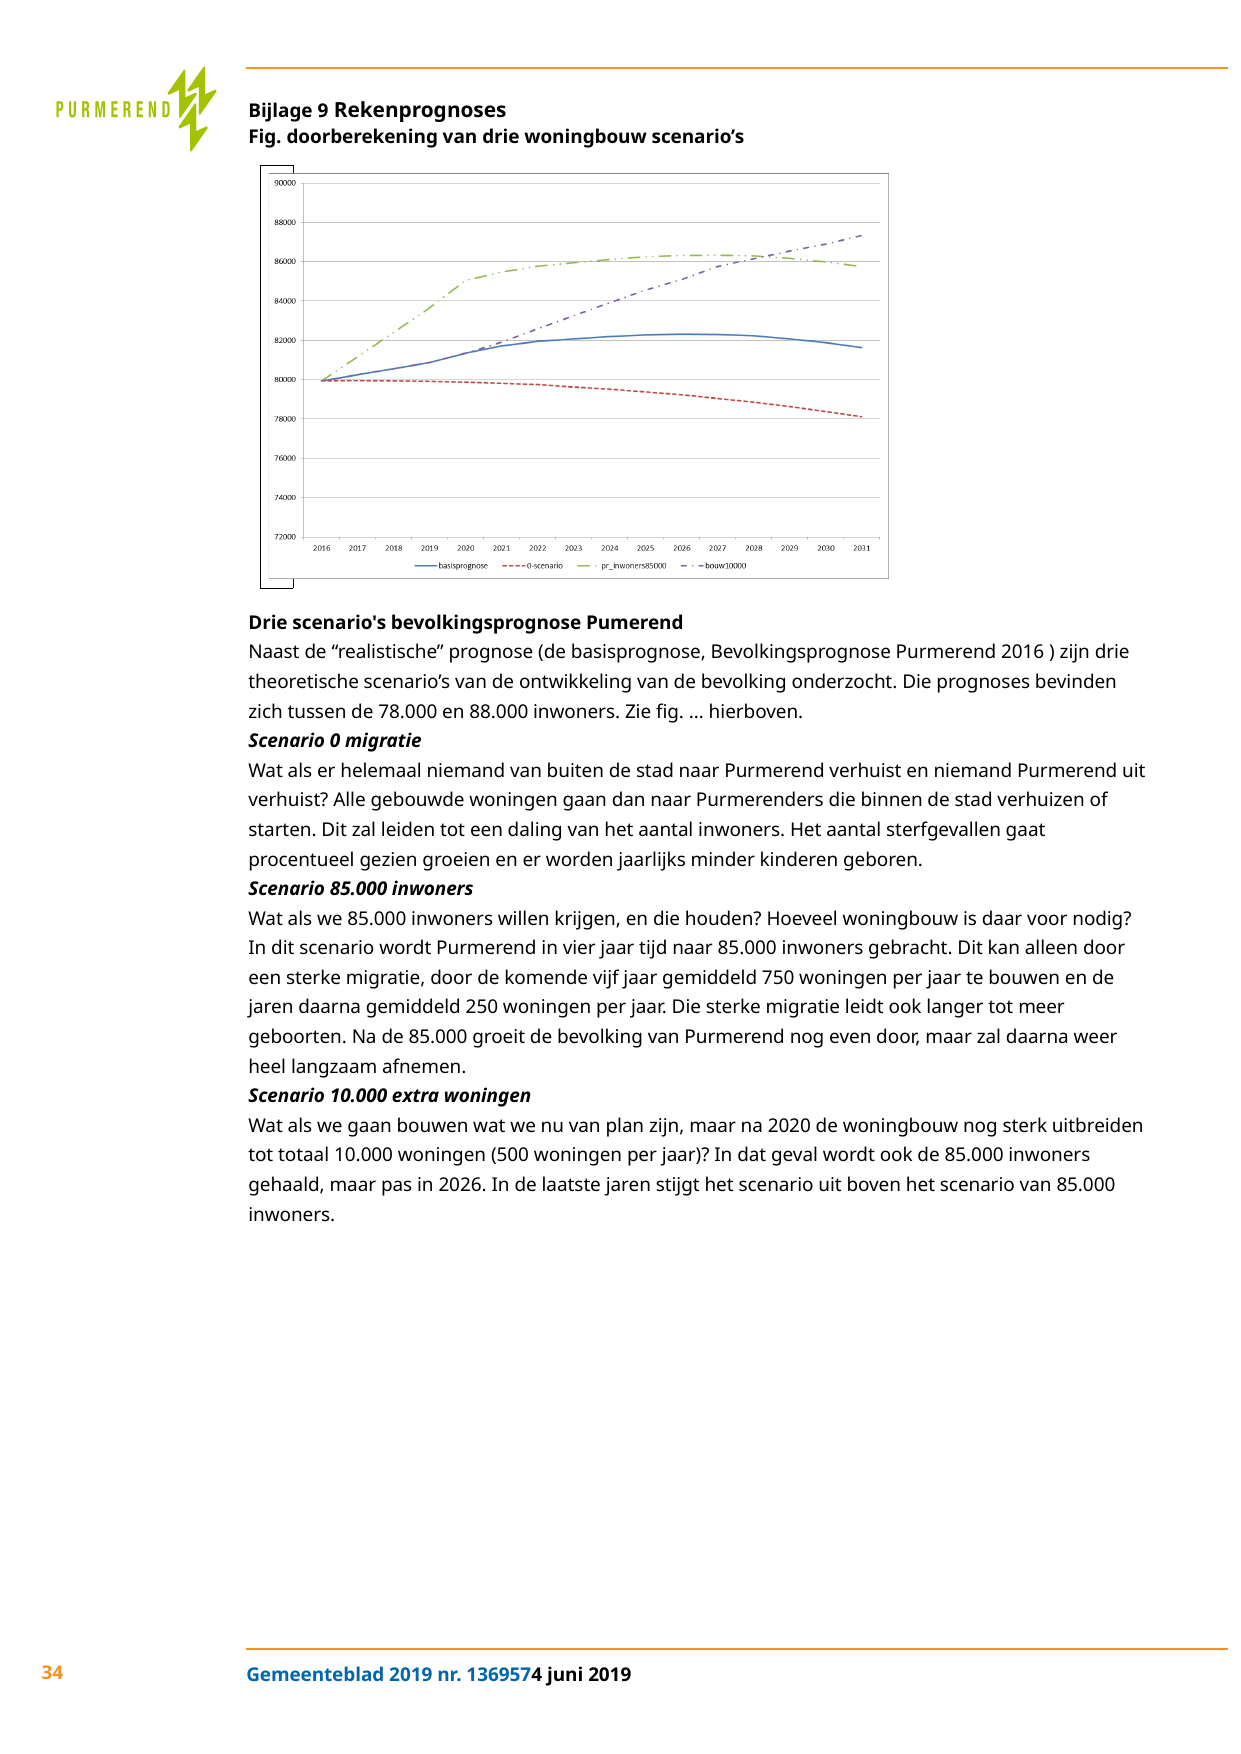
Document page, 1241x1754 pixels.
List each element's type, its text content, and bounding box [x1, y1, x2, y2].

text Fig. doorberekening van drie woningbouw scenario’s [248, 123, 1152, 149]
picture [268, 173, 889, 579]
text Scenario 85.000 inwoners [248, 875, 1152, 901]
text Naast de “realistische” prognose (de basisprognose, Bevolkingsprognose Purmerend 2016 ) zijn drie theoretische scenario’s van de ontwikkeling van de bevolking onderzocht. Die prognoses bevinden zich tussen de 78.000 en 88.000 inwoners. Zie fig. … hierboven. [248, 639, 1152, 724]
text Bijlage 9 Rekenprognoses [248, 95, 1152, 123]
text Scenario 10.000 extra woningen [248, 1082, 1152, 1108]
text Scenario 0 migratie [248, 727, 1152, 753]
text Wat als er helemaal niemand van buiten de stad naar Purmerend verhuist en niemand Purmerend uit verhuist? Alle gebouwde woningen gaan dan naar Purmerenders die binnen de stad verhuizen of starten. Dit zal leiden tot een daling van het aantal inwoners. Het aantal sterfgevallen gaat procentueel gezien groeien en er worden jaarlijks minder kinderen geboren. [248, 757, 1152, 872]
text Drie scenario's bevolkingsprognose Pumerend [248, 609, 1152, 635]
picture [41, 47, 231, 172]
text Wat als we gaan bouwen wat we nu van plan zijn, maar na 2020 de woningbouw nog sterk uitbreiden tot totaal 10.000 woningen (500 woningen per jaar)? In dat geval wordt ook de 85.000 inwoners gehaald, maar pas in 2026. In de laatste jaren stijgt het scenario uit boven het scenario van 85.000 inwoners. [248, 1112, 1152, 1227]
text Wat als we 85.000 inwoners willen krijgen, en die houden? Hoeveel woningbouw is daar voor nodig? In dit scenario wordt Purmerend in vier jaar tijd naar 85.000 inwoners gebracht. Dit kan alleen door een sterke migratie, door de komende vijf jaar gemiddeld 750 woningen per jaar te bouwen en de jaren daarna gemiddeld 250 woningen per jaar. Die sterke migratie leidt ook langer tot meer geboorten. Na de 85.000 groeit de bevolking van Purmerend nog even door, maar zal daarna weer heel langzaam afnemen. [248, 905, 1152, 1079]
